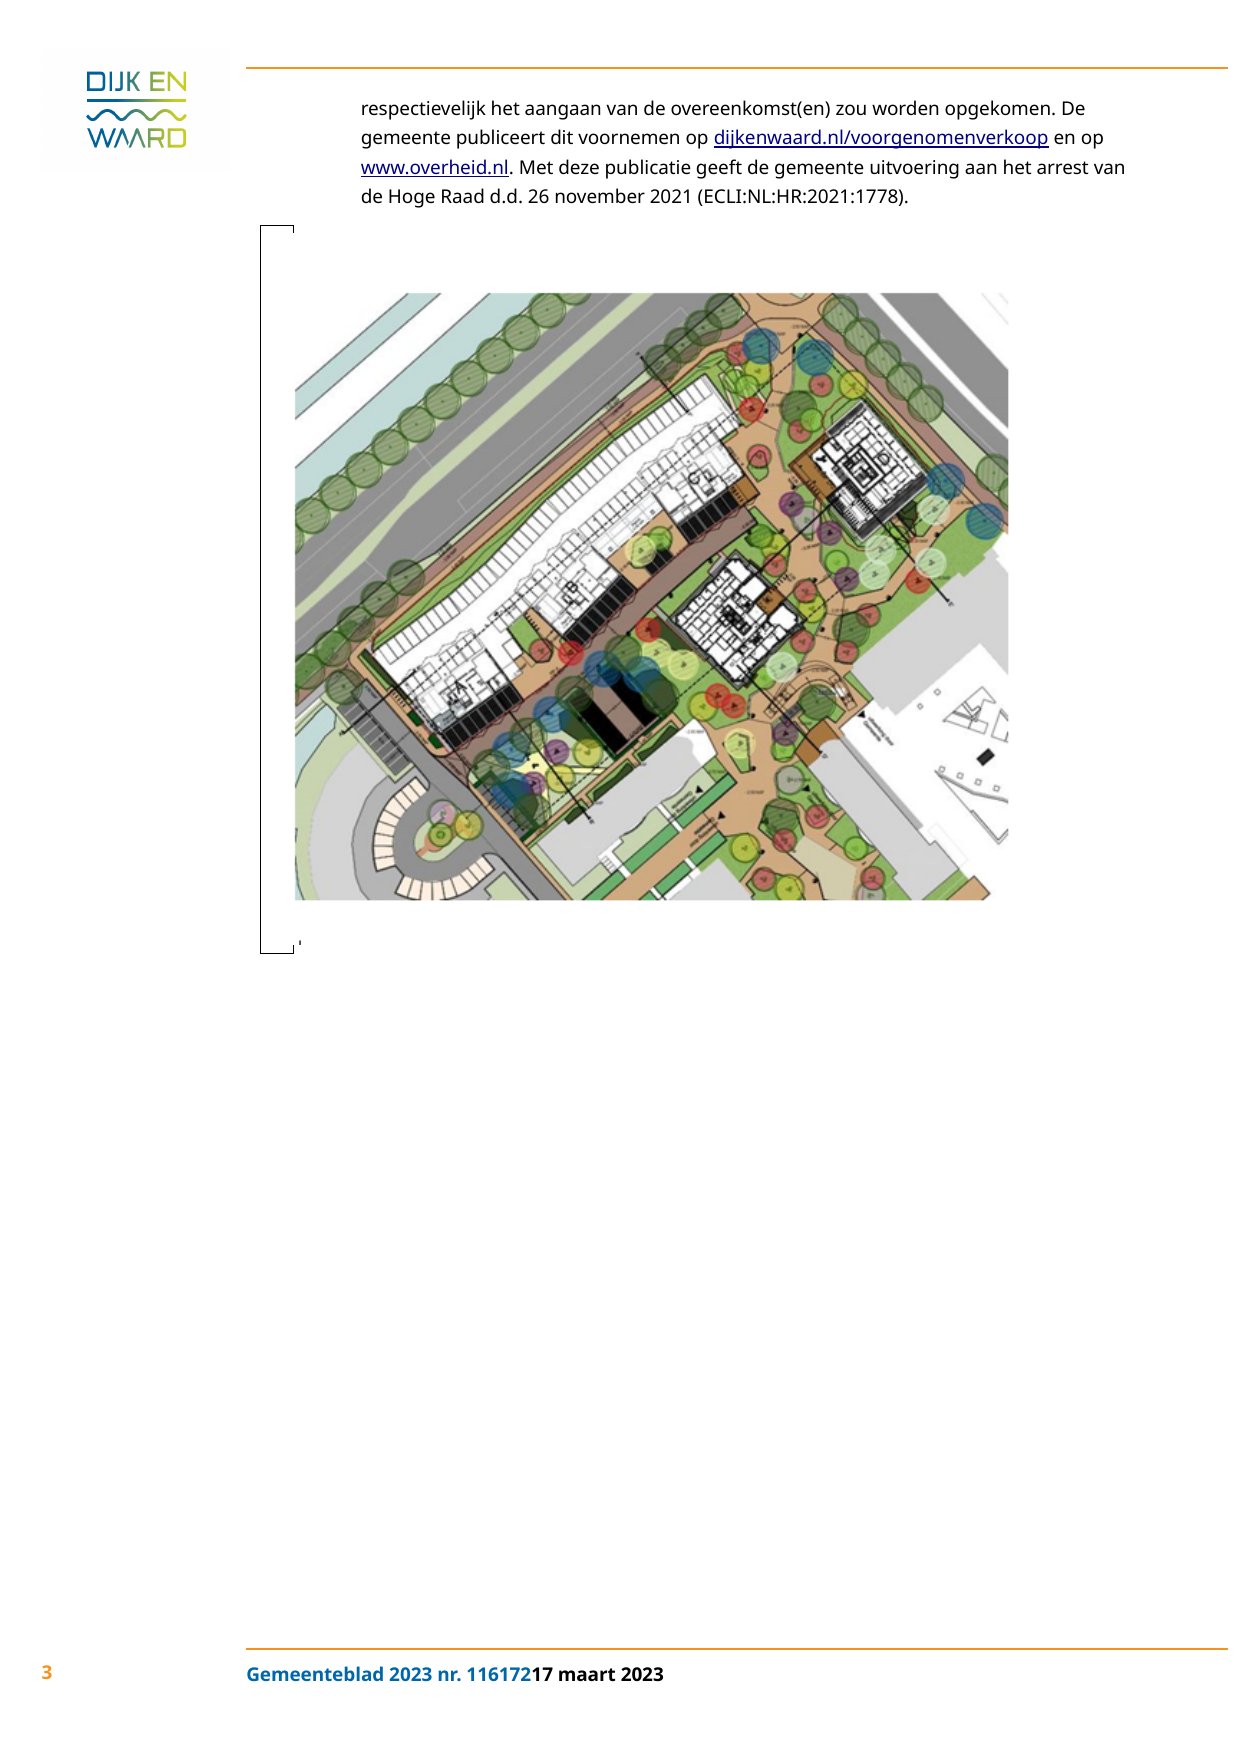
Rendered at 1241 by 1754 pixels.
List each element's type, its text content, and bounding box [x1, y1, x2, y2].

picture [268, 233, 1096, 945]
list respectievelijk het aangaan van de overeenkomst(en) zou worden opgekomen. De gemeente publiceert dit voornemen op dijkenwaard.nl/voorgenomenverkoop en op www.overheid.nl. Met deze publicatie geeft de gemeente uitvoering aan het arrest van de Hoge Raad d.d. 26 november 2021 (ECLI:NL:HR:2021:1778). [323, 95, 1152, 209]
picture [41, 47, 231, 172]
